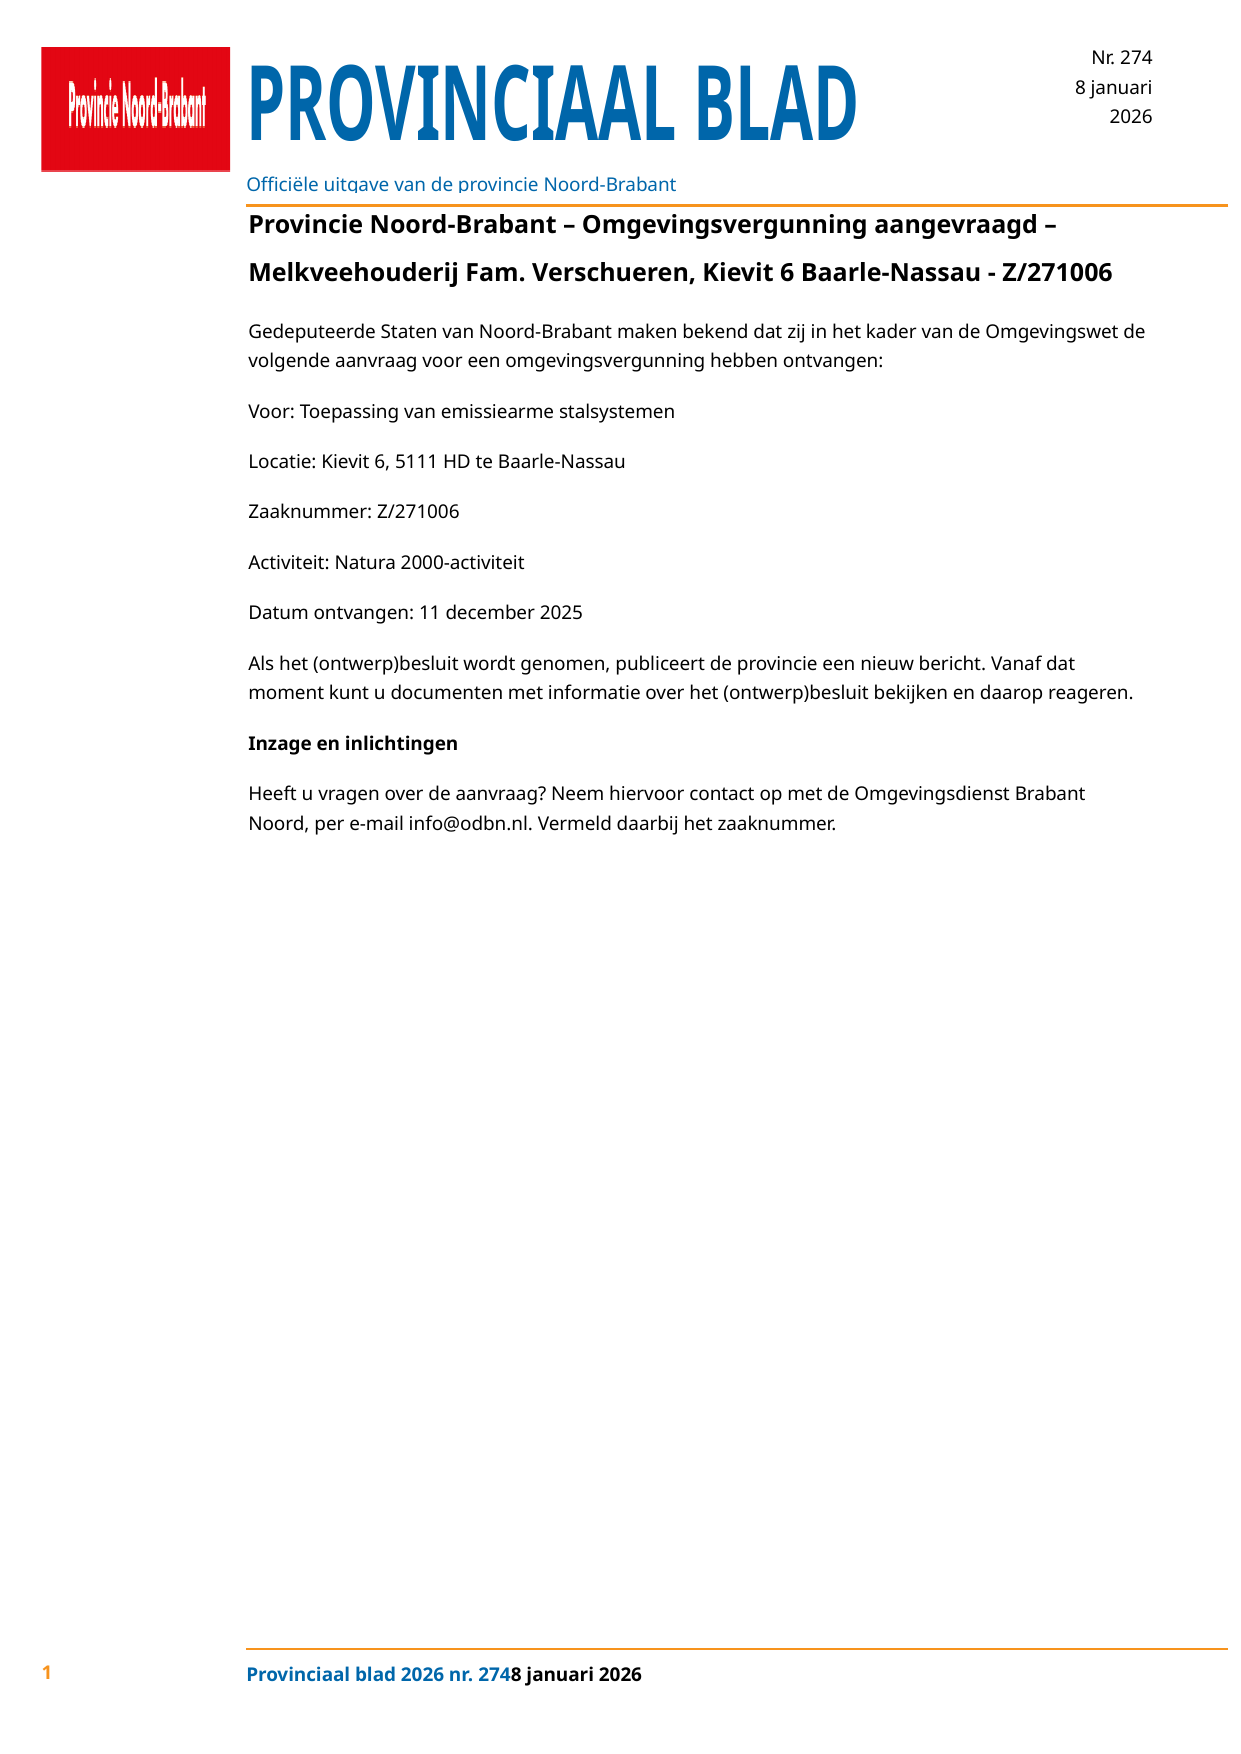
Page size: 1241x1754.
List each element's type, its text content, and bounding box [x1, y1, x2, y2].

text Provincie Noord-Brabant – Omgevingsvergunning aangevraagd – Melkveehouderij Fam. Verschueren, Kievit 6 Baarle-Nassau - Z/271006 [248, 207, 1152, 288]
text Datum ontvangen: 11 december 2025 [248, 599, 1152, 625]
text Voor: Toepassing van emissiearme stalsystemen [248, 398, 1152, 424]
picture [41, 47, 231, 172]
text Activiteit: Natura 2000-activiteit [248, 549, 1152, 575]
text Heeft u vragen over de aanvraag? Neem hiervoor contact op met de Omgevingsdienst Brabant Noord, per e-mail info@odbn.nl. Vermeld daarbij het zaaknummer. [248, 780, 1152, 836]
text Locatie: Kievit 6, 5111 HD te Baarle-Nassau [248, 448, 1152, 474]
text Gedeputeerde Staten van Noord-Brabant maken bekend dat zij in het kader van de Omgevingswet de volgende aanvraag voor een omgevingsvergunning hebben ontvangen: [248, 318, 1152, 373]
text Inzage en inlichtingen [248, 730, 1152, 756]
text Als het (ontwerp)besluit wordt genomen, publiceert de provincie een nieuw bericht. Vanaf dat moment kunt u documenten met informatie over het (ontwerp)besluit bekijken en daarop reageren. [248, 650, 1152, 705]
text Zaaknummer: Z/271006 [248, 499, 1152, 524]
